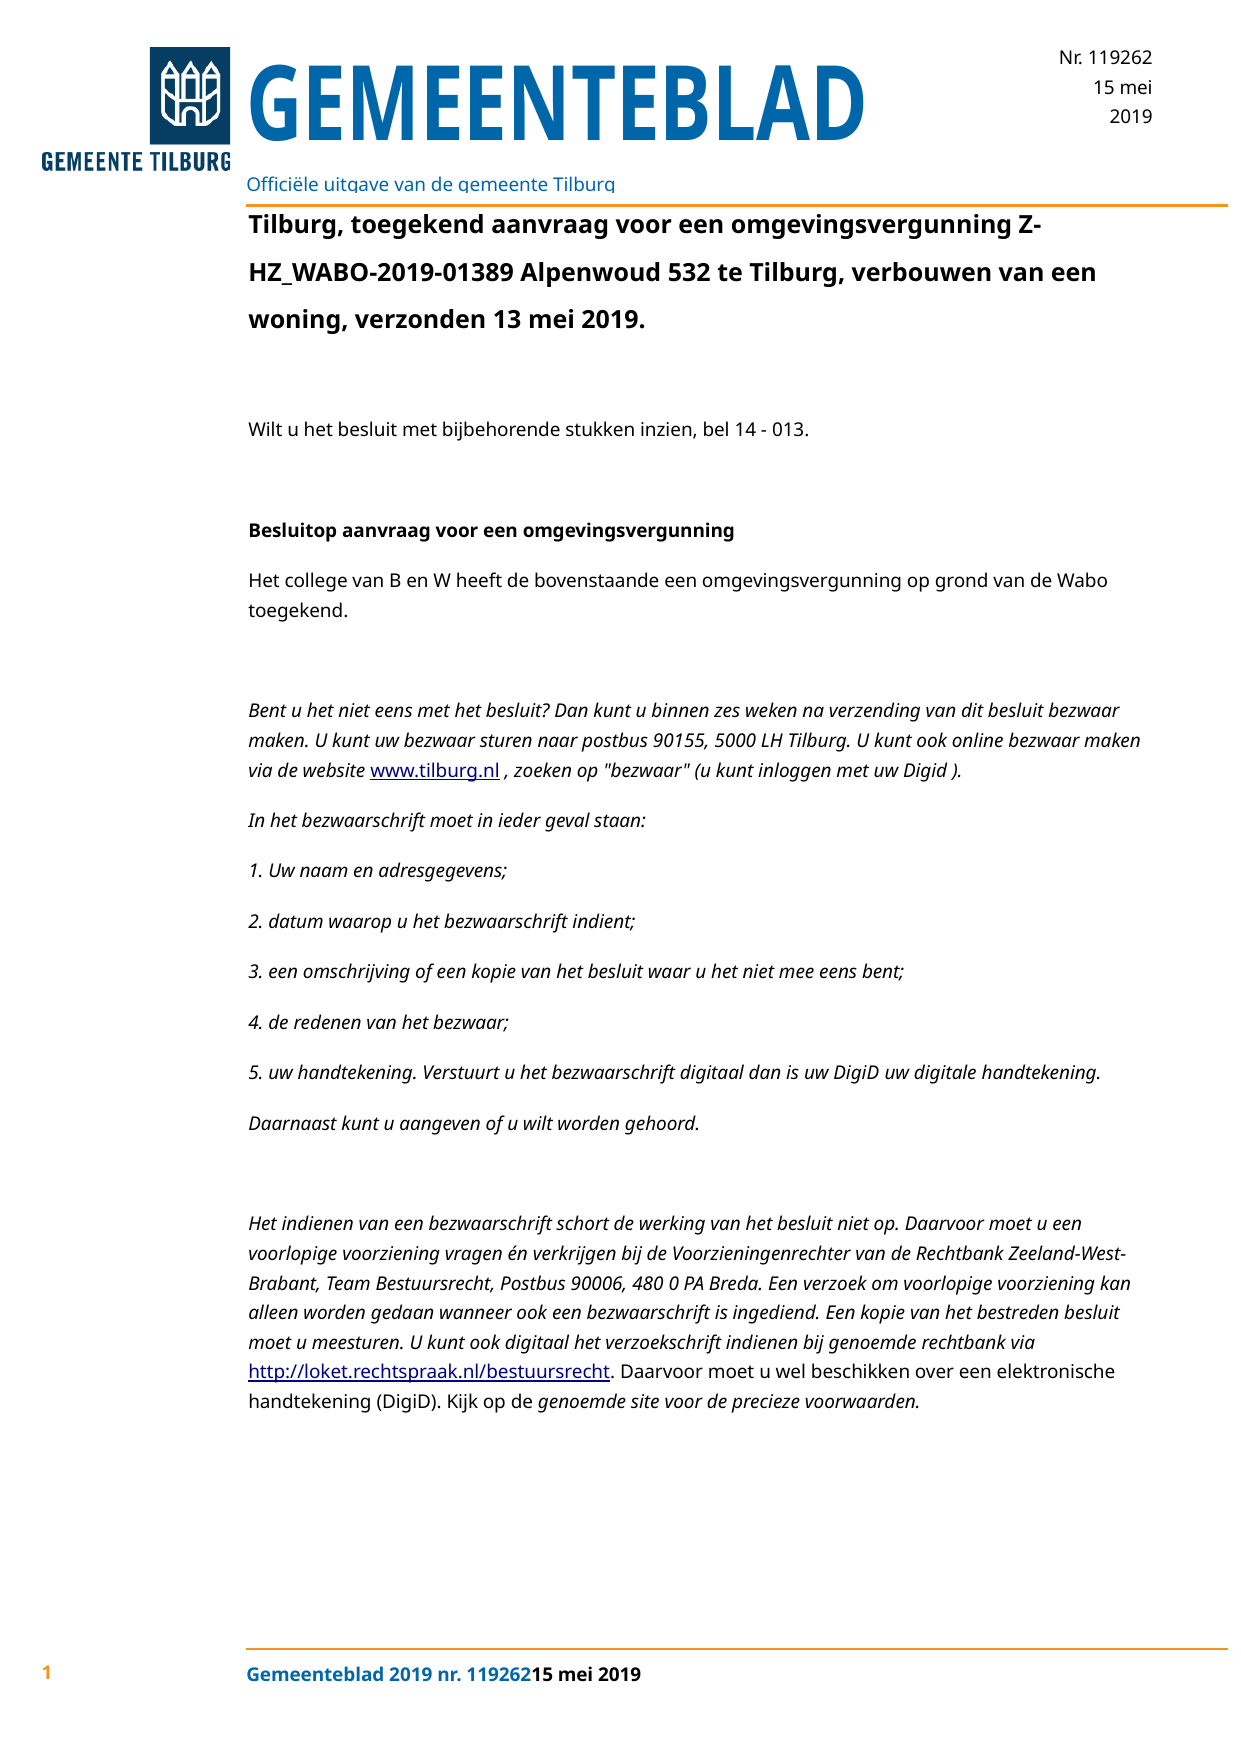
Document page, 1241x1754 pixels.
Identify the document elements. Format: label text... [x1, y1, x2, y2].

text Tilburg, toegekend aanvraag voor een omgevingsvergunning Z-HZ_WABO-2019-01389 Alpenwoud 532 te Tilburg, verbouwen van een woning, verzonden 13 mei 2019. [248, 207, 1152, 336]
text Besluitop aanvraag voor een omgevingsvergunning [248, 517, 1152, 542]
text Het indienen van een bezwaarschrift schort de werking van het besluit niet op. Daarvoor moet u een voorlopige voorziening vragen én verkrijgen bij de Voorzieningenrechter van de Rechtbank Zeeland-West-Brabant, Team Bestuursrecht, Postbus 90006, 480 0 PA Breda. Een verzoek om voorlopige voorziening kan alleen worden gedaan wanneer ook een bezwaarschrift is ingediend. Een kopie van het bestreden besluit moet u meesturen. U kunt ook digitaal het verzoekschrift indienen bij genoemde rechtbank via http://loket.rechtspraak.nl/bestuursrecht. Daarvoor moet u wel beschikken over een elektronische handtekening (DigiD). Kijk op de genoemde site voor de precieze voorwaarden. [248, 1211, 1152, 1414]
text Het college van B en W heeft de bovenstaande een omgevingsvergunning op grond van de Wabo toegekend. [248, 567, 1152, 622]
text 2. datum waarop u het bezwaarschrift indient; [248, 908, 1152, 934]
text 4. de redenen van het bezwaar; [248, 1009, 1152, 1034]
text 3. een omschrijving of een kopie van het besluit waar u het niet mee eens bent; [248, 958, 1152, 984]
text In het bezwaarschrift moet in ieder geval staan: [248, 807, 1152, 833]
picture [41, 47, 231, 172]
text 1. Uw naam en adresgegevens; [248, 858, 1152, 883]
text Bent u het niet eens met het besluit? Dan kunt u binnen zes weken na verzending van dit besluit bezwaar maken. U kunt uw bezwaar sturen naar postbus 90155, 5000 LH Tilburg. U kunt ook online bezwaar maken via de website www.tilburg.nl , zoeken op "bezwaar" (u kunt inloggen met uw Digid ). [248, 698, 1152, 782]
text Daarnaast kunt u aangeven of u wilt worden gehoord. [248, 1110, 1152, 1135]
text Wilt u het besluit met bijbehorende stukken inzien, bel 14 - 013. [248, 416, 1152, 442]
text 5. uw handtekening. Verstuurt u het bezwaarschrift digitaal dan is uw DigiD uw digitale handtekening. [248, 1059, 1152, 1085]
